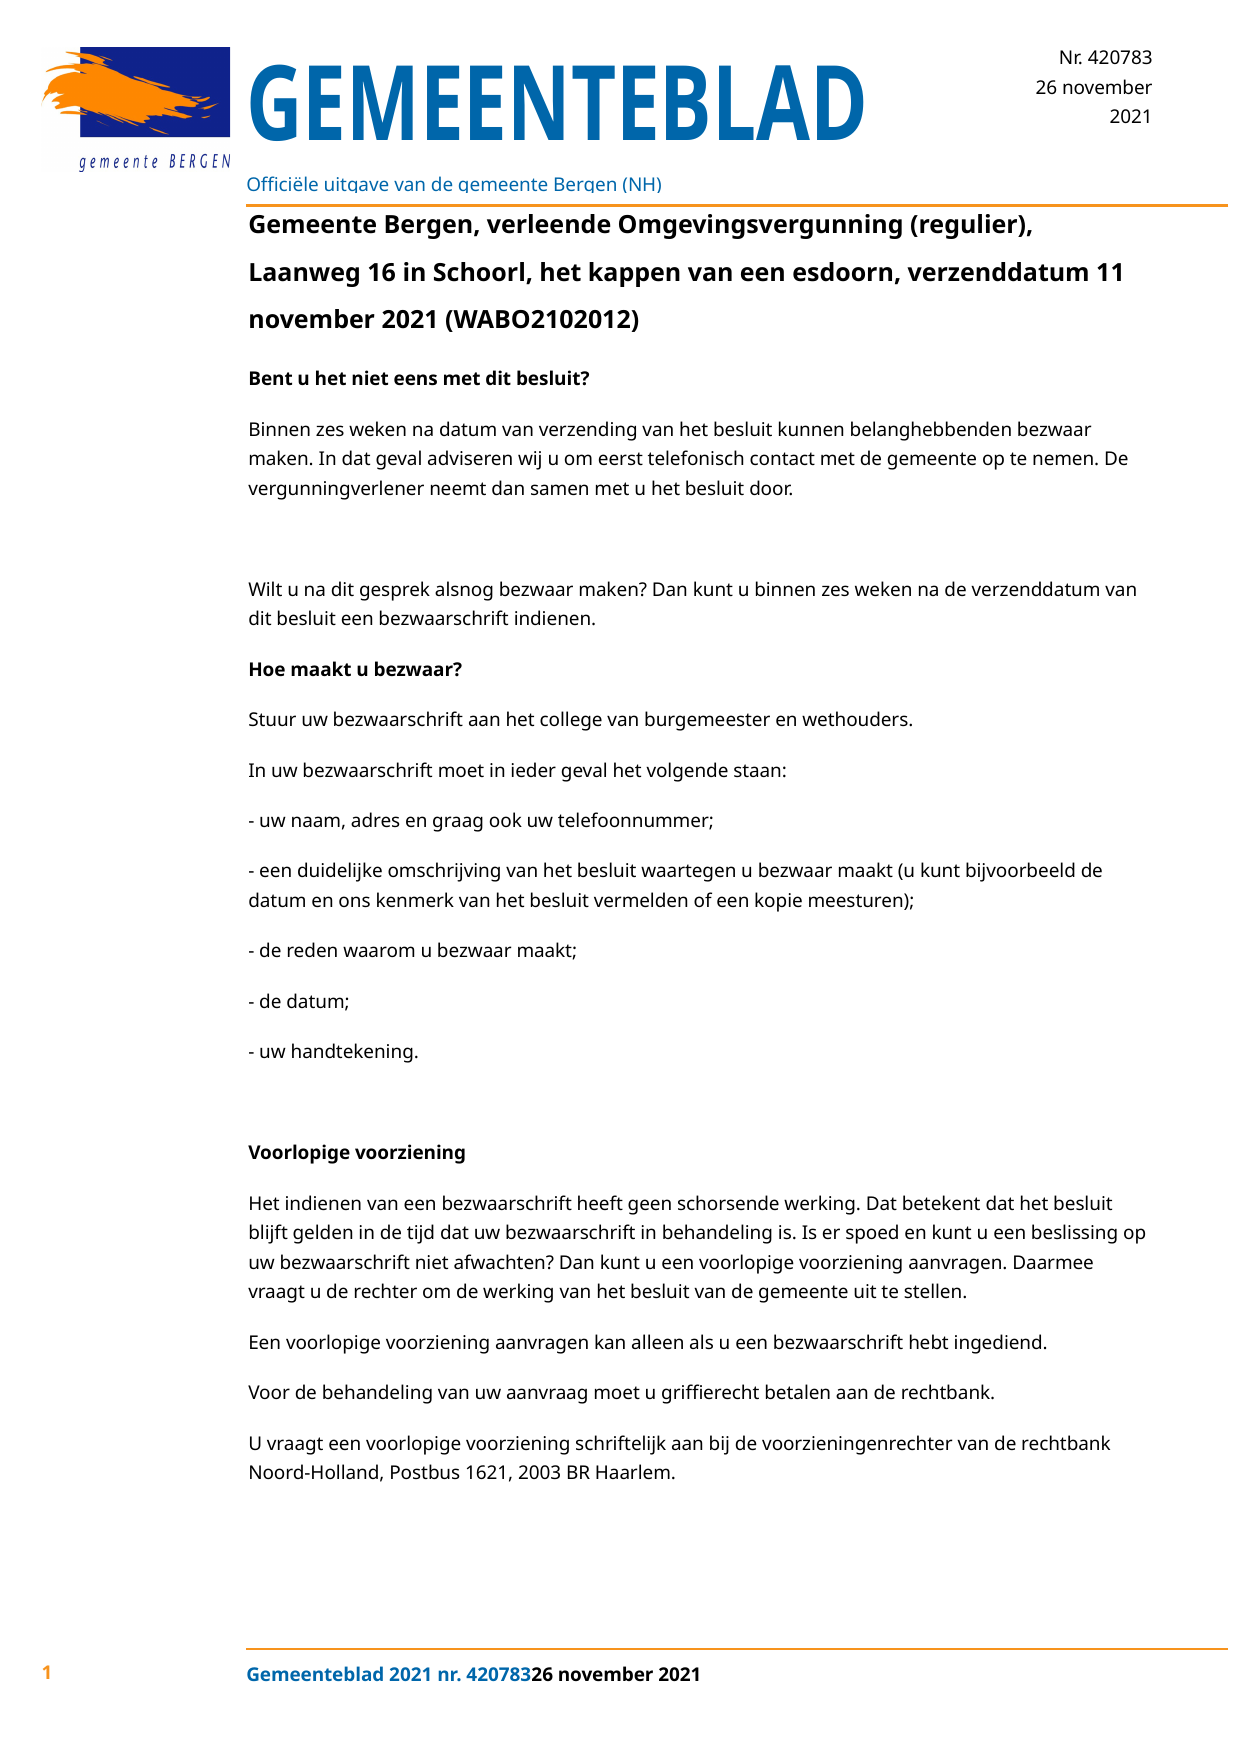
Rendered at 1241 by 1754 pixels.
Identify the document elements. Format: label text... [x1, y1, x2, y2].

text Stuur uw bezwaarschrift aan het college van burgemeester en wethouders. [248, 706, 1152, 732]
text - de datum; [248, 988, 1152, 1014]
text Het indienen van een bezwaarschrift heeft geen schorsende werking. Dat betekent dat het besluit blijft gelden in de tijd dat uw bezwaarschrift in behandeling is. Is er spoed en kunt u een beslissing op uw bezwaarschrift niet afwachten? Dan kunt u een voorlopige voorziening aanvragen. Daarmee vraagt u de rechter om de werking van het besluit van de gemeente uit te stellen. [248, 1190, 1152, 1304]
text - uw naam, adres en graag ook uw telefoonnummer; [248, 807, 1152, 833]
text U vraagt een voorlopige voorziening schriftelijk aan bij de voorzieningenrechter van de rechtbank Noord-Holland, Postbus 1621, 2003 BR Haarlem. [248, 1430, 1152, 1485]
text Voorlopige voorziening [248, 1139, 1152, 1165]
text Voor de behandeling van uw aanvraag moet u griffierecht betalen aan de rechtbank. [248, 1379, 1152, 1405]
picture [41, 47, 231, 172]
text Gemeente Bergen, verleende Omgevingsvergunning (regulier), Laanweg 16 in Schoorl, het kappen van een esdoorn, verzenddatum 11 november 2021 (WABO2102012) [248, 207, 1152, 336]
text Hoe maakt u bezwaar? [248, 656, 1152, 682]
text In uw bezwaarschrift moet in ieder geval het volgende staan: [248, 757, 1152, 782]
text Bent u het niet eens met dit besluit? [248, 366, 1152, 391]
text - een duidelijke omschrijving van het besluit waartegen u bezwaar maakt (u kunt bijvoorbeeld de datum en ons kenmerk van het besluit vermelden of een kopie meesturen); [248, 858, 1152, 913]
text Wilt u na dit gesprek alsnog bezwaar maken? Dan kunt u binnen zes weken na de verzenddatum van dit besluit een bezwaarschrift indienen. [248, 576, 1152, 631]
text Een voorlopige voorziening aanvragen kan alleen als u een bezwaarschrift hebt ingediend. [248, 1329, 1152, 1354]
text Binnen zes weken na datum van verzending van het besluit kunnen belanghebbenden bezwaar maken. In dat geval adviseren wij u om eerst telefonisch contact met de gemeente op te nemen. De vergunningverlener neemt dan samen met u het besluit door. [248, 416, 1152, 501]
text - de reden waarom u bezwaar maakt; [248, 938, 1152, 963]
text - uw handtekening. [248, 1038, 1152, 1064]
